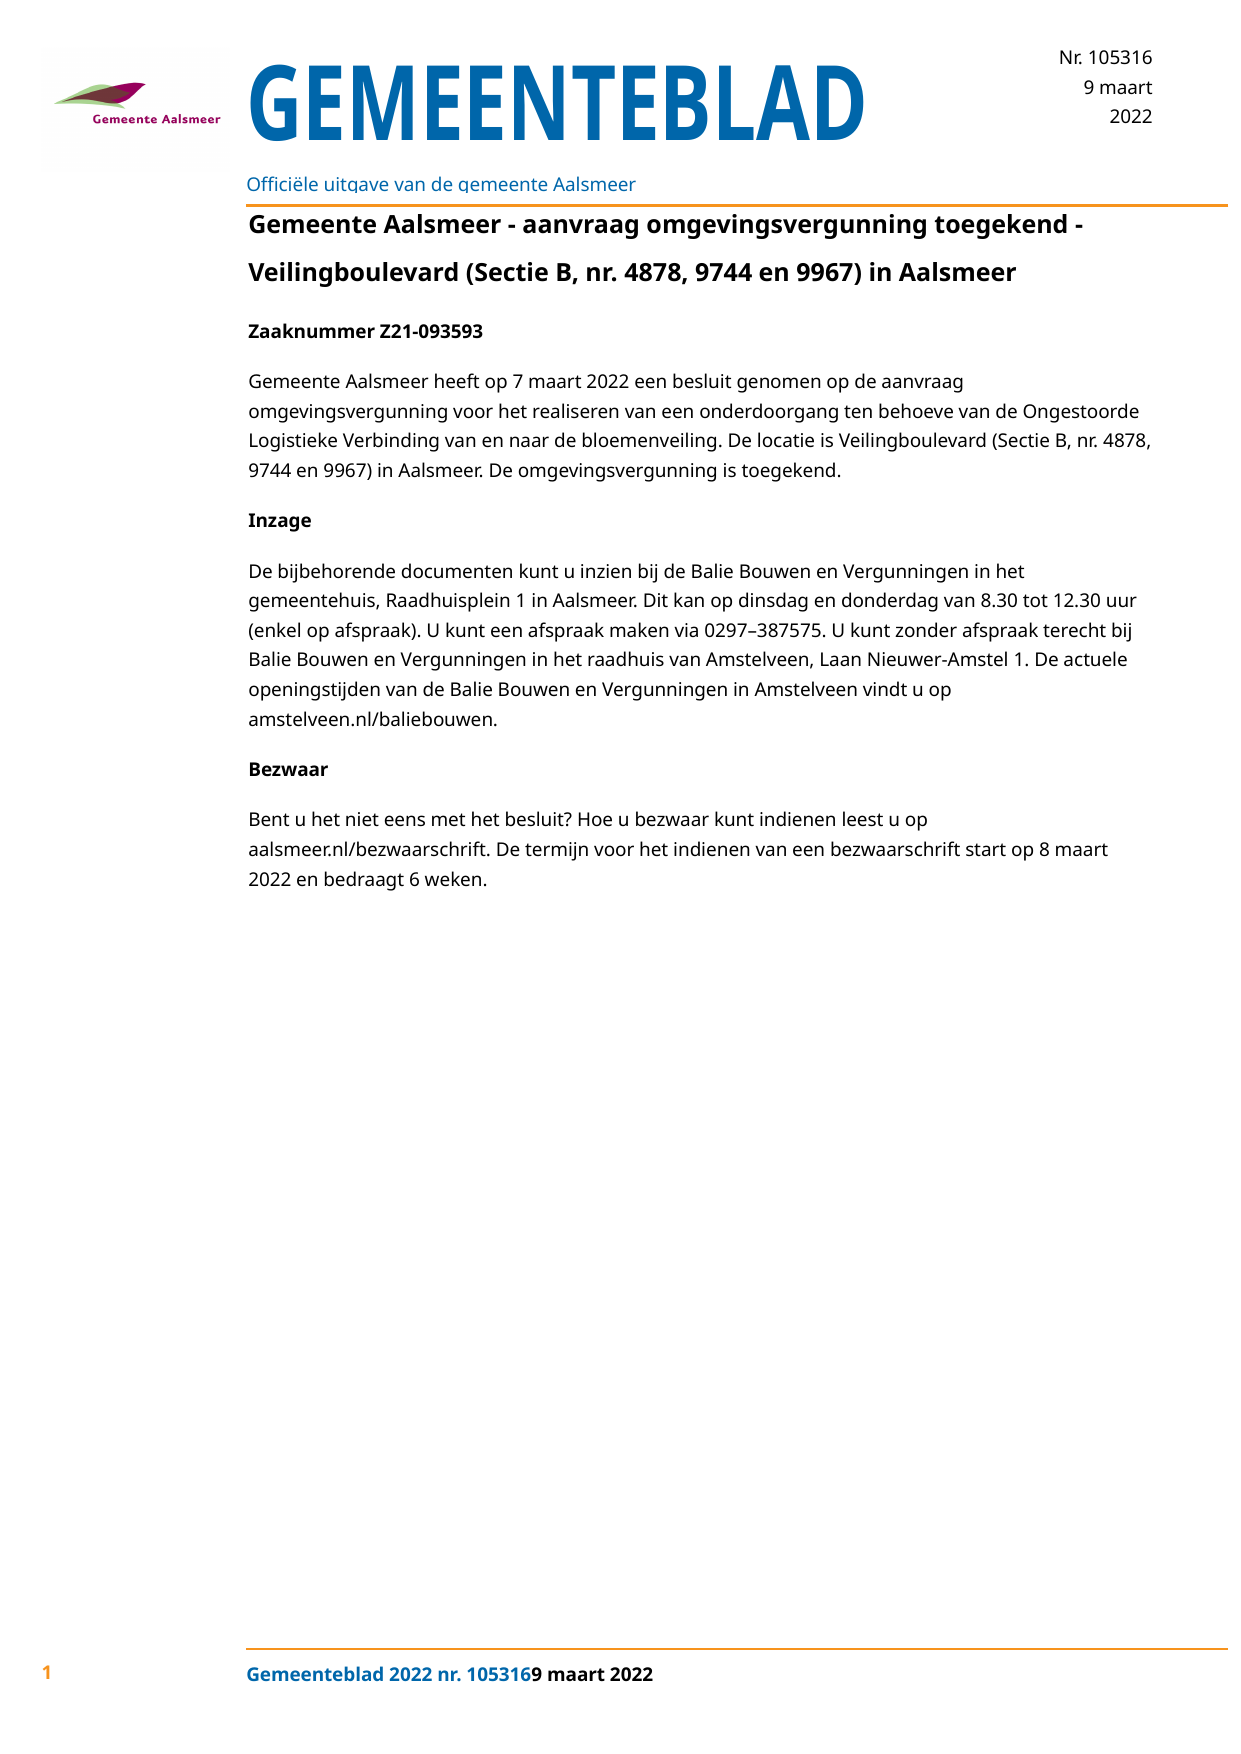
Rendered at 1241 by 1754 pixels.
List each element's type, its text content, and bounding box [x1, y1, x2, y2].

text Gemeente Aalsmeer heeft op 7 maart 2022 een besluit genomen op de aanvraag omgevingsvergunning voor het realiseren van een onderdoorgang ten behoeve van de Ongestoorde Logistieke Verbinding van en naar de bloemenveiling. De locatie is Veilingboulevard (Sectie B, nr. 4878, 9744 en 9967) in Aalsmeer. De omgevingsvergunning is toegekend. [248, 368, 1152, 483]
text Inzage [248, 507, 1152, 533]
picture [41, 47, 231, 172]
text De bijbehorende documenten kunt u inzien bij de Balie Bouwen en Vergunningen in het gemeentehuis, Raadhuisplein 1 in Aalsmeer. Dit kan op dinsdag en donderdag van 8.30 tot 12.30 uur (enkel op afspraak). U kunt een afspraak maken via 0297–387575. U kunt zonder afspraak terecht bij Balie Bouwen en Vergunningen in het raadhuis van Amstelveen, Laan Nieuwer-Amstel 1. De actuele openingstijden van de Balie Bouwen en Vergunningen in Amstelveen vindt u op amstelveen.nl/baliebouwen. [248, 558, 1152, 732]
text Zaaknummer Z21-093593 [248, 318, 1152, 344]
text Bezwaar [248, 756, 1152, 782]
text Gemeente Aalsmeer - aanvraag omgevingsvergunning toegekend - Veilingboulevard (Sectie B, nr. 4878, 9744 en 9967) in Aalsmeer [248, 207, 1152, 288]
text Bent u het niet eens met het besluit? Hoe u bezwaar kunt indienen leest u op aalsmeer.nl/bezwaarschrift. De termijn voor het indienen van een bezwaarschrift start op 8 maart 2022 en bedraagt 6 weken. [248, 807, 1152, 892]
